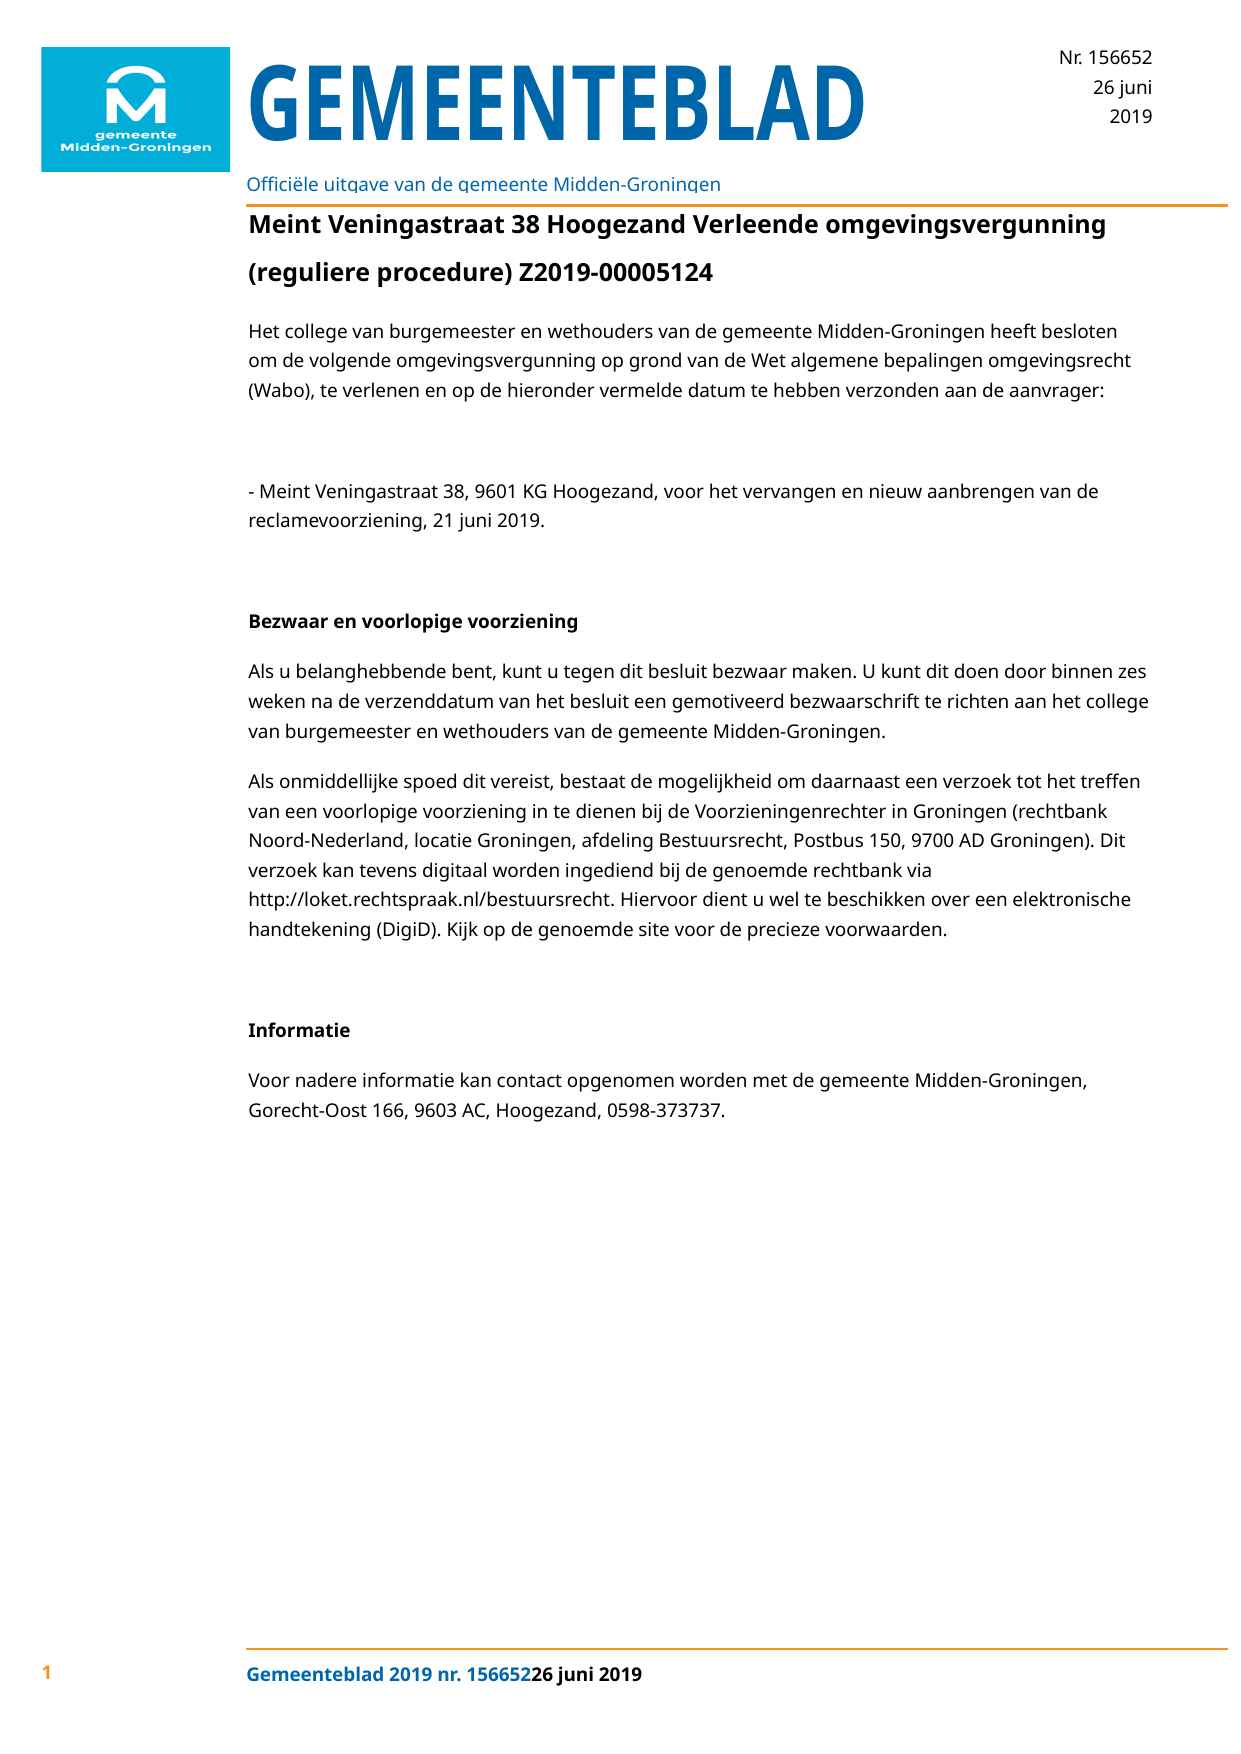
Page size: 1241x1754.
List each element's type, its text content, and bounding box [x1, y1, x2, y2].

picture [108, 66, 164, 82]
text - Meint Veningastraat 38, 9601 KG Hoogezand, voor het vervangen en nieuw aanbrengen van de reclamevoorziening, 21 juni 2019. [248, 478, 1152, 533]
picture [184, 146, 190, 153]
picture [107, 89, 165, 122]
text Als onmiddellijke spoed dit vereist, bestaat de mogelijkheid om daarnaast een verzoek tot het treffen van een voorlopige voorziening in te dienen bij de Voorzieningenrechter in Groningen (rechtbank Noord-Nederland, locatie Groningen, afdeling Bestuursrecht, Postbus 150, 9700 AD Groningen). Dit verzoek kan tevens digitaal worden ingediend bij de genoemde rechtbank via http://loket.rechtspraak.nl/bestuursrecht. Hiervoor dient u wel te beschikken over een elektronische handtekening (DigiD). Kijk op de genoemde site voor de precieze voorwaarden. [248, 768, 1152, 942]
text Meint Veningastraat 38 Hoogezand Verleende omgevingsvergunning (reguliere procedure) Z2019-00005124 [248, 207, 1152, 288]
text Het college van burgemeester en wethouders van de gemeente Midden-Groningen heeft besloten om de volgende omgevingsvergunning op grond van de Wet algemene bepalingen omgevingsrecht (Wabo), te verlenen en op de hieronder vermelde datum te hebben verzonden aan de aanvrager: [248, 318, 1152, 403]
text Voor nadere informatie kan contact opgenomen worden met de gemeente Midden-Groningen, Gorecht-Oost 166, 9603 AC, Hoogezand, 0598-373737. [248, 1067, 1152, 1123]
text Bezwaar en voorlopige voorziening [248, 608, 1152, 634]
text Informatie [248, 1017, 1152, 1043]
text Als u belanghebbende bent, kunt u tegen dit besluit bezwaar maken. U kunt dit doen door binnen zes weken na de verzenddatum van het besluit een gemotiveerd bezwaarschrift te richten aan het college van burgemeester en wethouders van de gemeente Midden-Groningen. [248, 659, 1152, 744]
